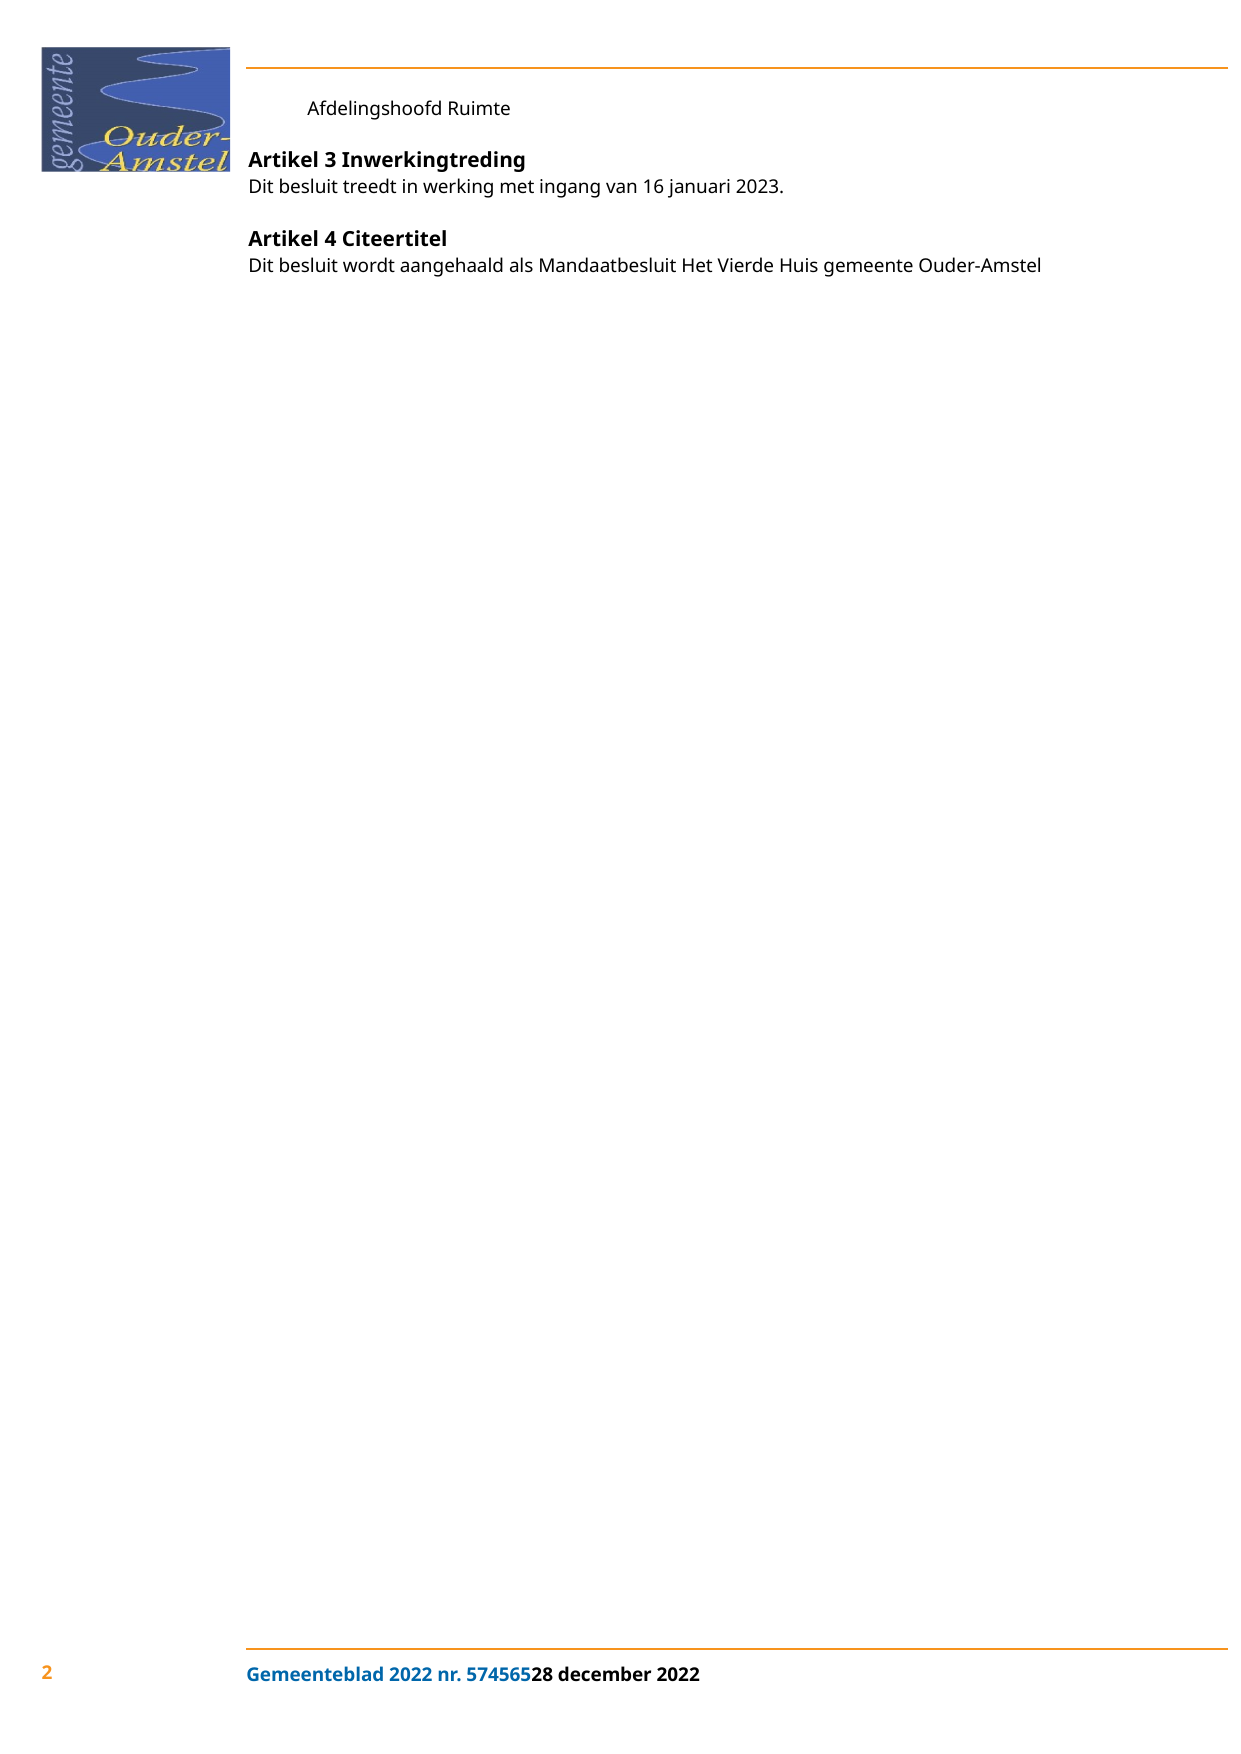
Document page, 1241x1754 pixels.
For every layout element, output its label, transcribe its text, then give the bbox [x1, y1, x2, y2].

list Afdelingshoofd Ruimte [248, 95, 1152, 121]
picture [41, 47, 231, 172]
text Artikel 4 Citeertitel [248, 224, 1152, 252]
text Artikel 3 Inwerkingtreding [248, 145, 1152, 174]
text Dit besluit wordt aangehaald als Mandaatbesluit Het Vierde Huis gemeente Ouder-Amstel [248, 252, 1152, 278]
text Dit besluit treedt in werking met ingang van 16 januari 2023. [248, 174, 1152, 199]
